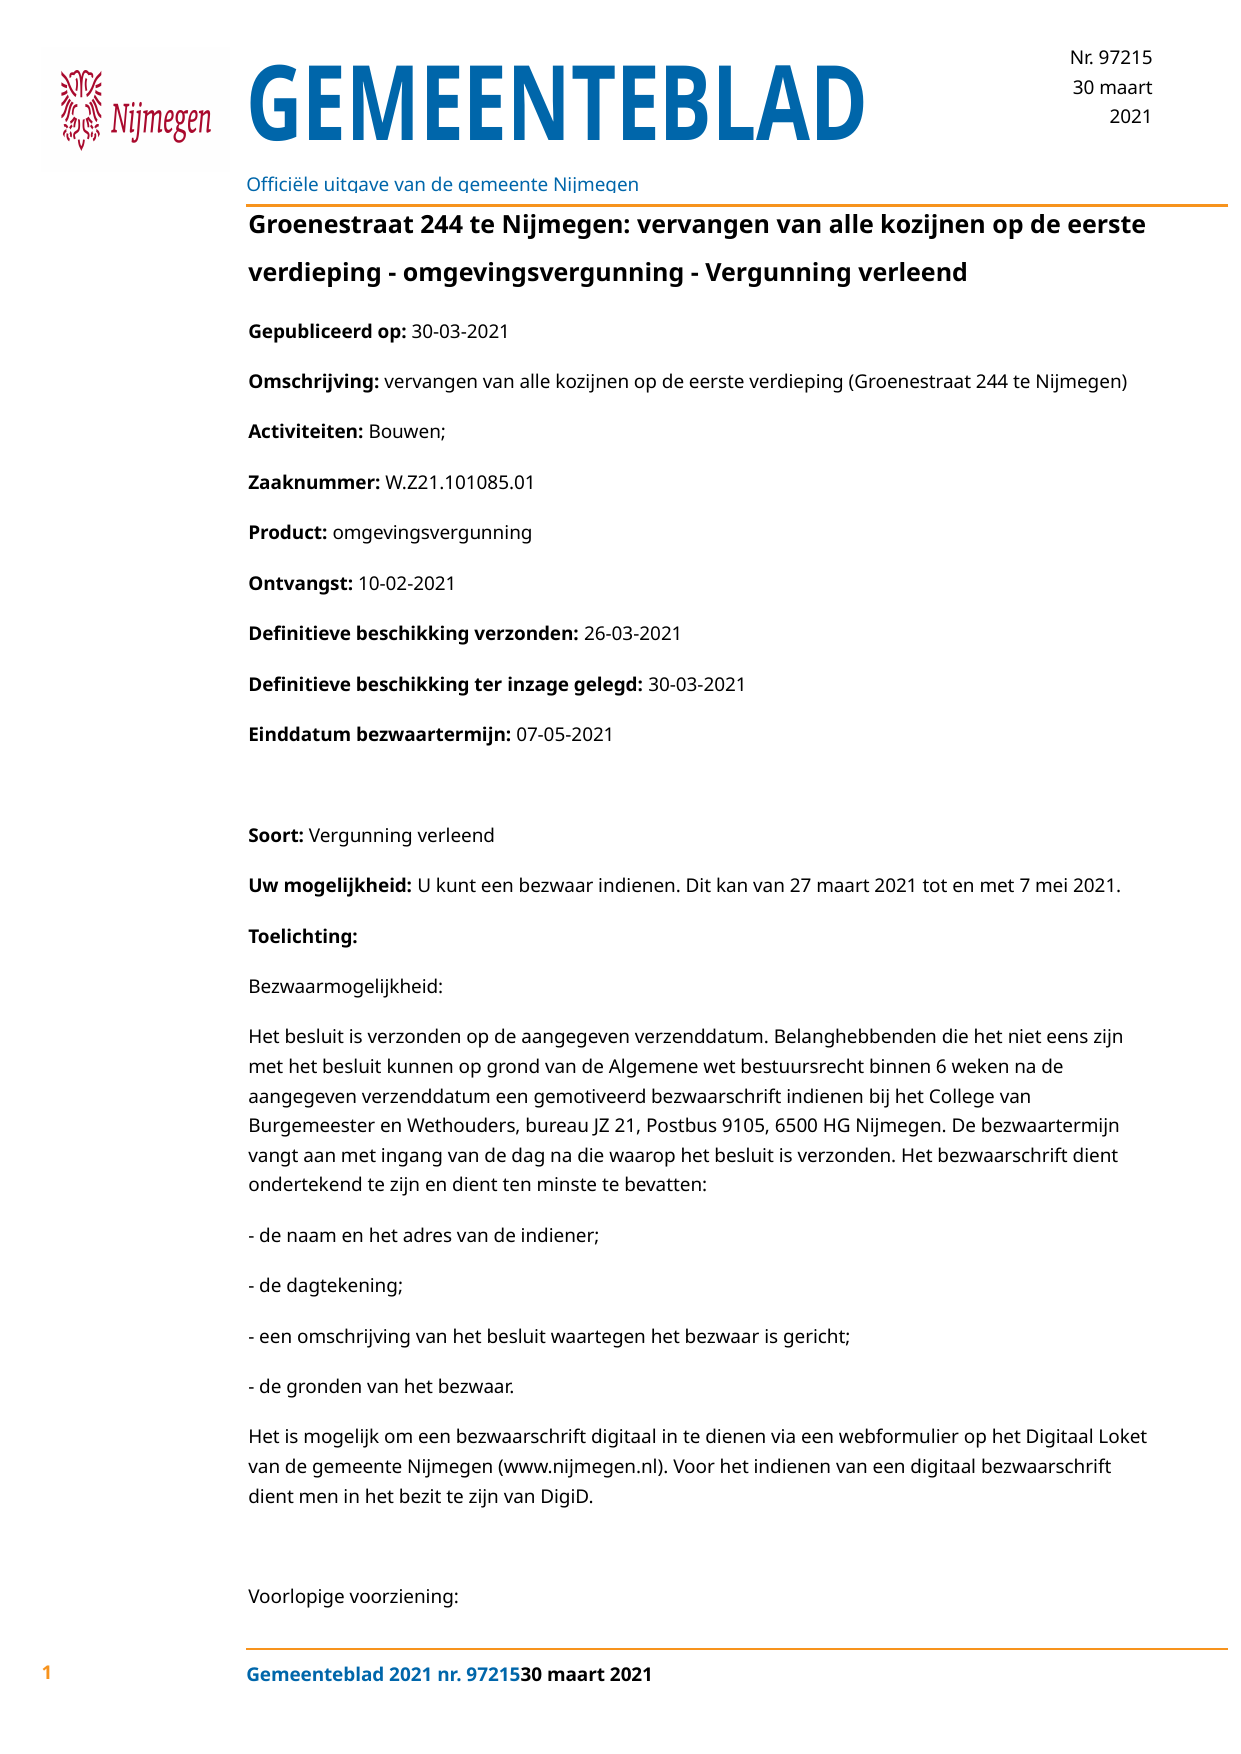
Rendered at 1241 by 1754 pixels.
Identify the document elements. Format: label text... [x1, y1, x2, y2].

text Voorlopige voorziening: [248, 1584, 1152, 1609]
text Product: omgevingsvergunning [248, 519, 1152, 545]
text Het is mogelijk om een bezwaarschrift digitaal in te dienen via een webformulier op het Digitaal Loket van de gemeente Nijmegen (www.nijmegen.nl). Voor het indienen van een digitaal bezwaarschrift dient men in het bezit te zijn van DigiD. [248, 1424, 1152, 1509]
text Bezwaarmogelijkheid: [248, 973, 1152, 999]
text Soort: Vergunning verleend [248, 822, 1152, 848]
text - een omschrijving van het besluit waartegen het bezwaar is gericht; [248, 1323, 1152, 1349]
text Gepubliceerd op: 30-03-2021 [248, 318, 1152, 344]
text Omschrijving: vervangen van alle kozijnen op de eerste verdieping (Groenestraat 244 te Nijmegen) [248, 368, 1152, 394]
text Zaaknummer: W.Z21.101085.01 [248, 469, 1152, 495]
text Definitieve beschikking ter inzage gelegd: 30-03-2021 [248, 671, 1152, 697]
text Activiteiten: Bouwen; [248, 419, 1152, 444]
text - de dagtekening; [248, 1272, 1152, 1298]
text Definitieve beschikking verzonden: 26-03-2021 [248, 620, 1152, 646]
text Einddatum bezwaartermijn: 07-05-2021 [248, 721, 1152, 747]
text - de gronden van het bezwaar. [248, 1373, 1152, 1399]
text Uw mogelijkheid: U kunt een bezwaar indienen. Dit kan van 27 maart 2021 tot en met 7 mei 2021. [248, 872, 1152, 898]
text Ontvangst: 10-02-2021 [248, 570, 1152, 596]
text Groenestraat 244 te Nijmegen: vervangen van alle kozijnen op de eerste verdieping - omgevingsvergunning - Vergunning verleend [248, 207, 1152, 288]
text Het besluit is verzonden op de aangegeven verzenddatum. Belanghebbenden die het niet eens zijn met het besluit kunnen op grond van de Algemene wet bestuursrecht binnen 6 weken na de aangegeven verzenddatum een gemotiveerd bezwaarschrift indienen bij het College van Burgemeester en Wethouders, bureau JZ 21, Postbus 9105, 6500 HG Nijmegen. De bezwaartermijn vangt aan met ingang van de dag na die waarop het besluit is verzonden. Het bezwaarschrift dient ondertekend te zijn en dient ten minste te bevatten: [248, 1024, 1152, 1197]
picture [41, 47, 231, 172]
text - de naam en het adres van de indiener; [248, 1222, 1152, 1248]
text Toelichting: [248, 923, 1152, 949]
